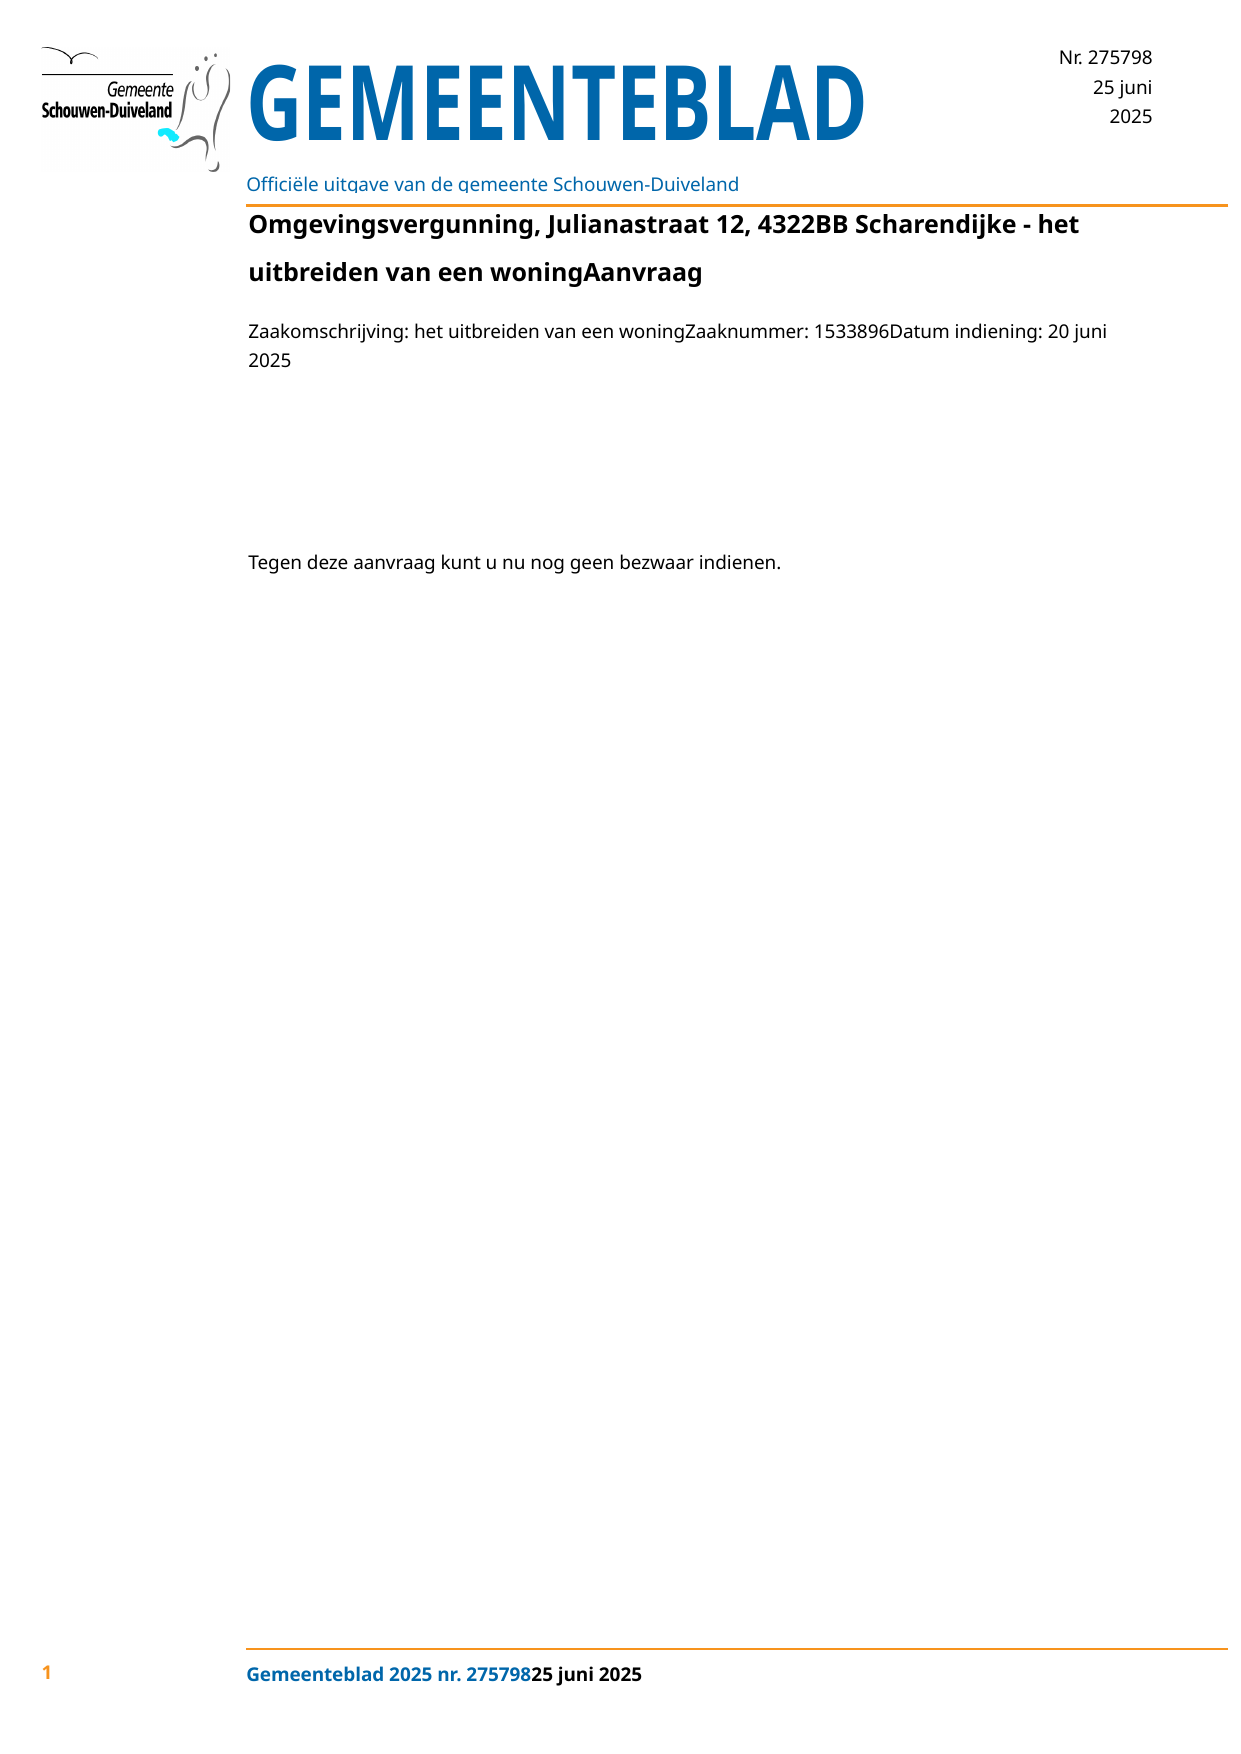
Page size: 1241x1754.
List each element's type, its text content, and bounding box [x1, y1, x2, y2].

text Tegen deze aanvraag kunt u nu nog geen bezwaar indienen. [248, 549, 1152, 575]
text Omgevingsvergunning, Julianastraat 12, 4322BB Scharendijke - het uitbreiden van een woningAanvraag [248, 207, 1152, 288]
picture [41, 47, 231, 172]
text Zaakomschrijving: het uitbreiden van een woningZaaknummer: 1533896Datum indiening: 20 juni 2025 [248, 318, 1152, 373]
